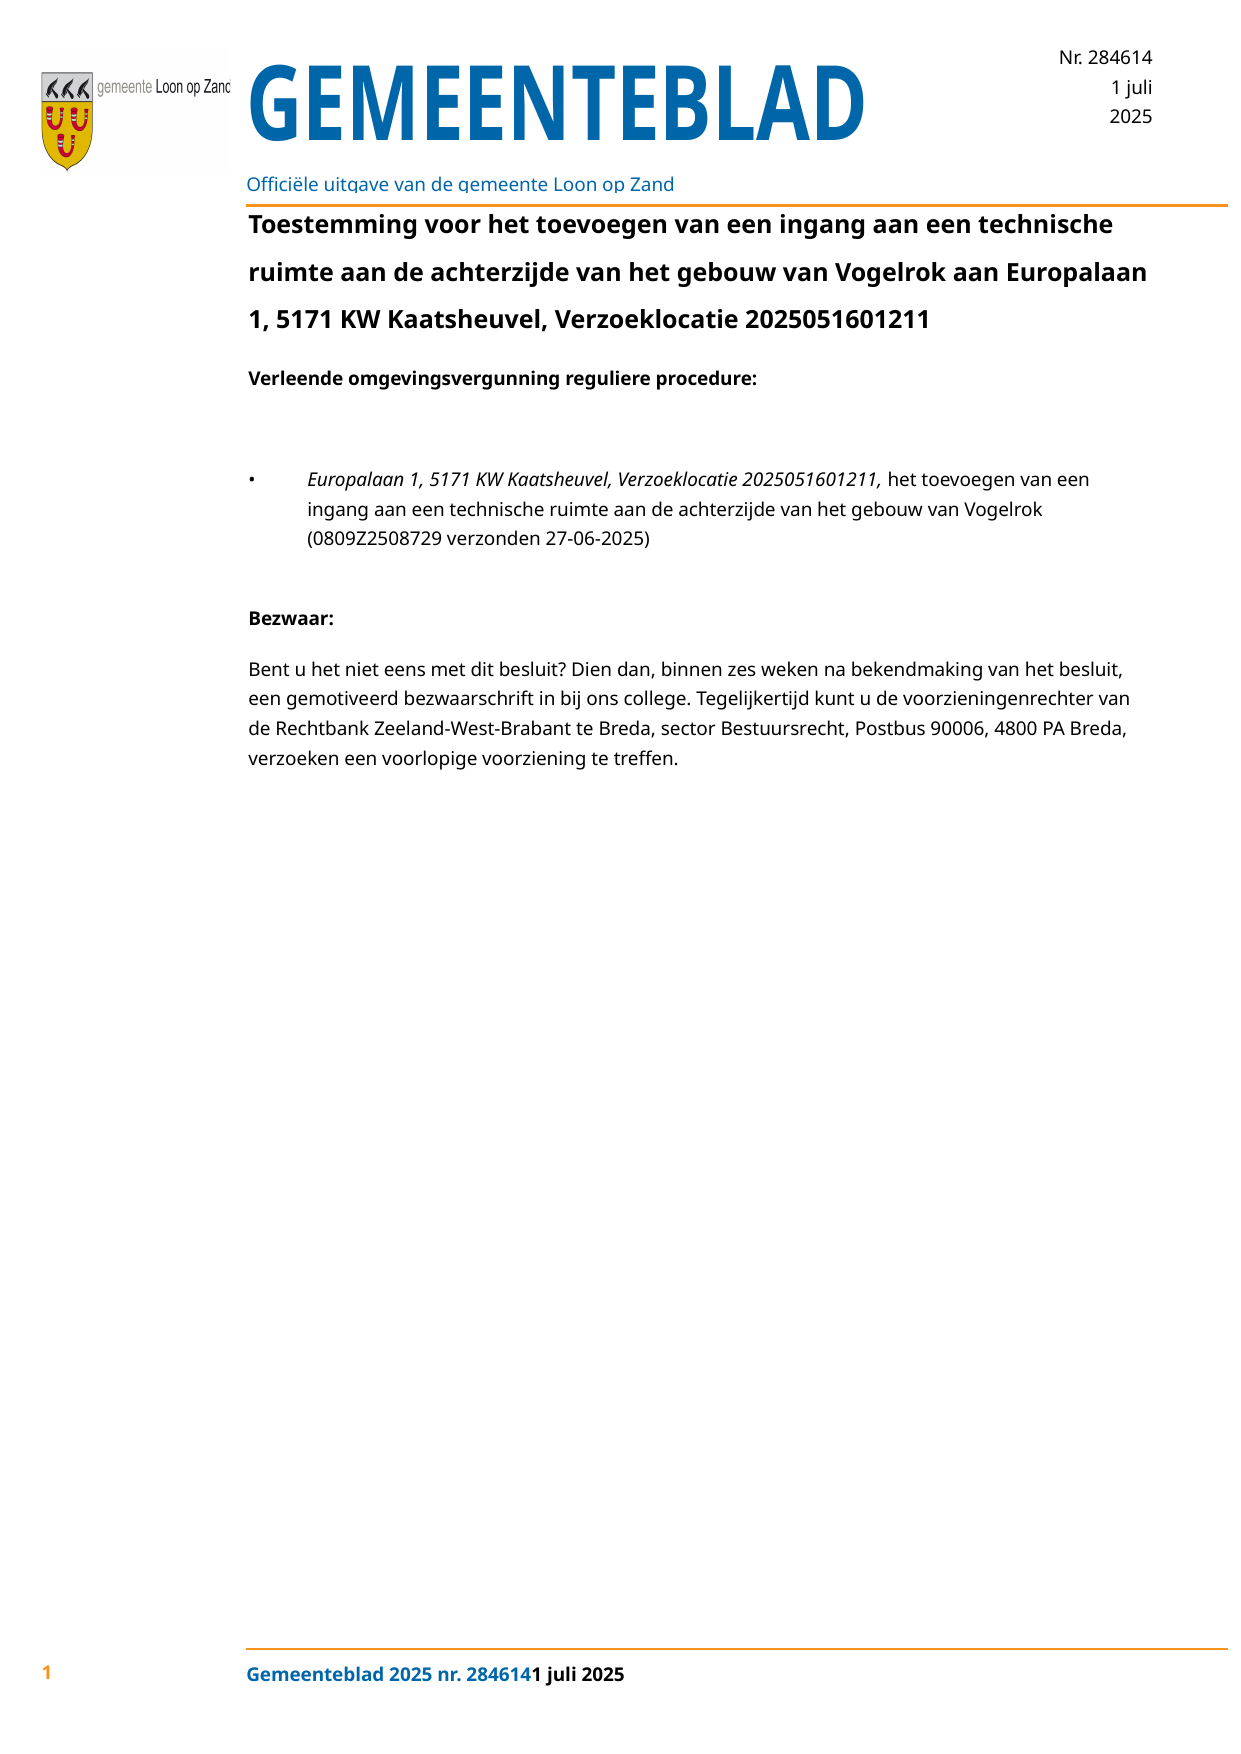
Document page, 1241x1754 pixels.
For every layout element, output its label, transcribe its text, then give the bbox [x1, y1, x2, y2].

list Europalaan 1, 5171 KW Kaatsheuvel, Verzoeklocatie 2025051601211, het toevoegen van een ingang aan een technische ruimte aan de achterzijde van het gebouw van Vogelrok (0809Z2508729 verzonden 27-06-2025) [248, 466, 1152, 551]
text Toestemming voor het toevoegen van een ingang aan een technische ruimte aan de achterzijde van het gebouw van Vogelrok aan Europalaan 1, 5171 KW Kaatsheuvel, Verzoeklocatie 2025051601211 [248, 207, 1152, 336]
picture [41, 47, 231, 172]
text Bezwaar: [248, 606, 1152, 631]
text Bent u het niet eens met dit besluit? Dien dan, binnen zes weken na bekendmaking van het besluit, een gemotiveerd bezwaarschrift in bij ons college. Tegelijkertijd kunt u de voorzieningenrechter van de Rechtbank Zeeland-West-Brabant te Breda, sector Bestuursrecht, Postbus 90006, 4800 PA Breda, verzoeken een voorlopige voorziening te treffen. [248, 656, 1152, 770]
text Verleende omgevingsvergunning reguliere procedure: [248, 366, 1152, 391]
